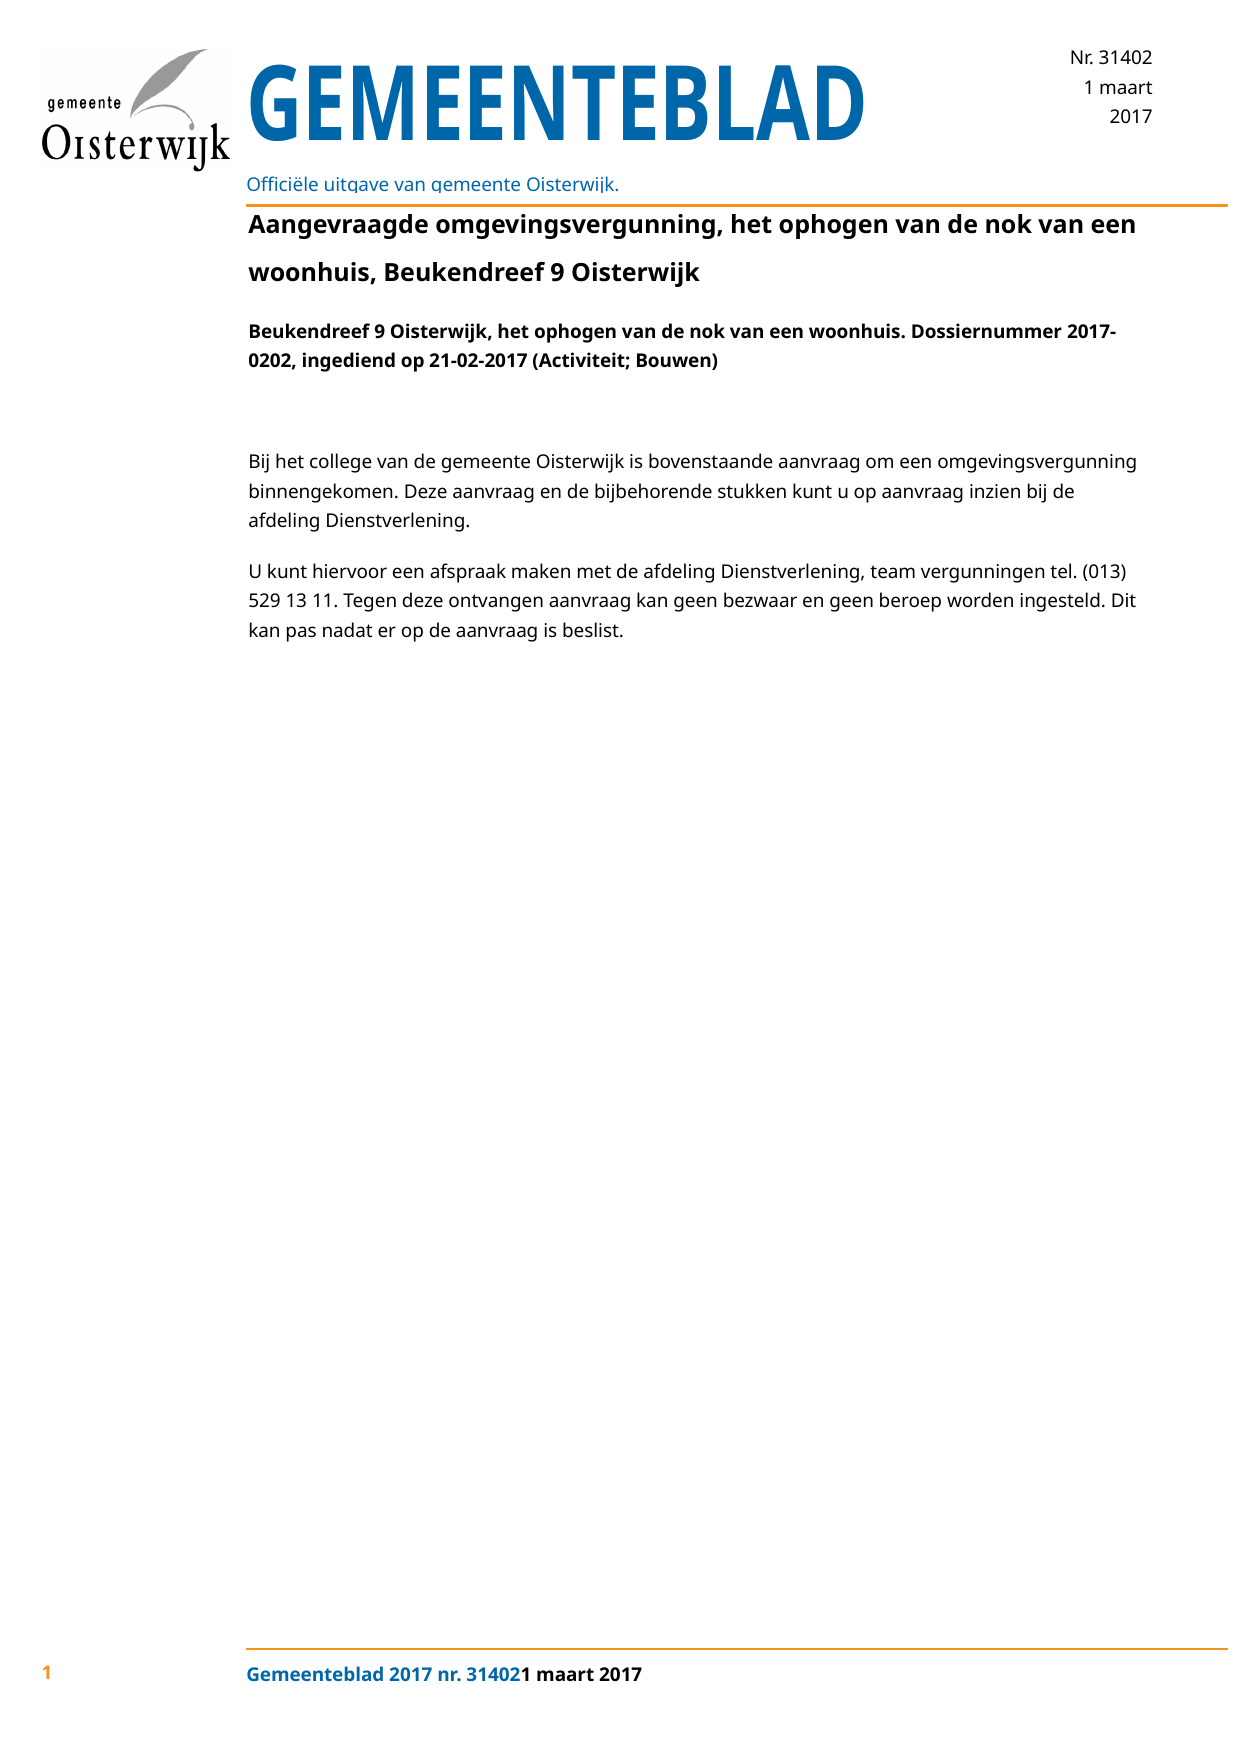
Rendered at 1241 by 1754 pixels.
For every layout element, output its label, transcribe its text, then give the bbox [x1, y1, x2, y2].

text Aangevraagde omgevingsvergunning, het ophogen van de nok van een woonhuis, Beukendreef 9 Oisterwijk [248, 207, 1152, 288]
text Bij het college van de gemeente Oisterwijk is bovenstaande aanvraag om een omgevingsvergunning binnengekomen. Deze aanvraag en de bijbehorende stukken kunt u op aanvraag inzien bij de afdeling Dienstverlening. [248, 448, 1152, 533]
text U kunt hiervoor een afspraak maken met de afdeling Dienstverlening, team vergunningen tel. (013) 529 13 11. Tegen deze ontvangen aanvraag kan geen bezwaar en geen beroep worden ingesteld. Dit kan pas nadat er op de aanvraag is beslist. [248, 558, 1152, 643]
text Beukendreef 9 Oisterwijk, het ophogen van de nok van een woonhuis. Dossiernummer 2017-0202, ingediend op 21-02-2017 (Activiteit; Bouwen) [248, 318, 1152, 373]
picture [41, 47, 231, 172]
